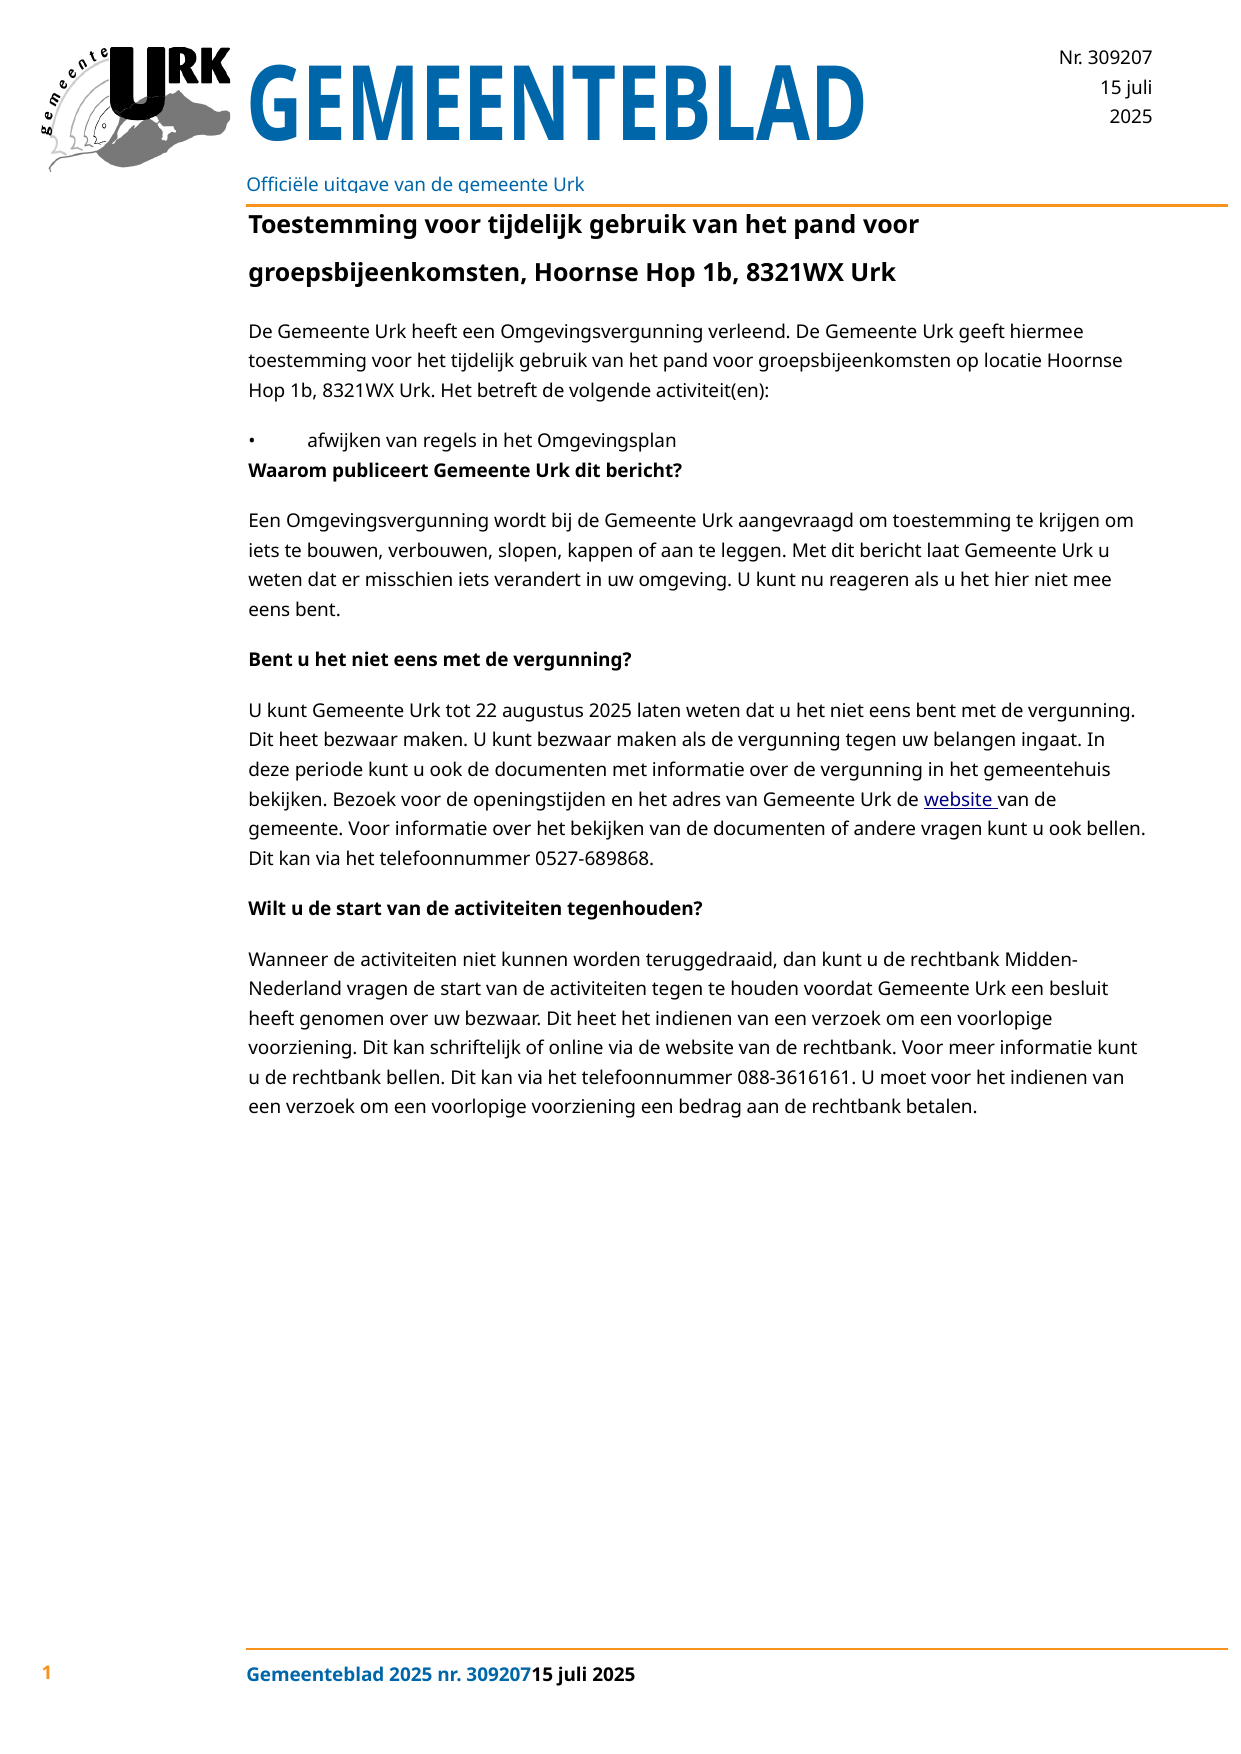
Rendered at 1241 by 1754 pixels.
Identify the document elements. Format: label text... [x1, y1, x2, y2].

text Bent u het niet eens met de vergunning? [248, 647, 1152, 672]
text Wilt u de start van de activiteiten tegenhouden? [248, 895, 1152, 921]
text Een Omgevingsvergunning wordt bij de Gemeente Urk aangevraagd om toestemming te krijgen om iets te bouwen, verbouwen, slopen, kappen of aan te leggen. Met dit bericht laat Gemeente Urk u weten dat er misschien iets verandert in uw omgeving. U kunt nu reageren als u het hier niet mee eens bent. [248, 507, 1152, 622]
text U kunt Gemeente Urk tot 22 augustus 2025 laten weten dat u het niet eens bent met de vergunning. Dit heet bezwaar maken. U kunt bezwaar maken als de vergunning tegen uw belangen ingaat. In deze periode kunt u ook de documenten met informatie over de vergunning in het gemeentehuis bekijken. Bezoek voor de openingstijden en het adres van Gemeente Urk de website van de gemeente. Voor informatie over het bekijken van de documenten of andere vragen kunt u ook bellen. Dit kan via het telefoonnummer 0527-689868. [248, 697, 1152, 871]
text Toestemming voor tijdelijk gebruik van het pand voor groepsbijeenkomsten, Hoornse Hop 1b, 8321WX Urk [248, 207, 1152, 288]
text De Gemeente Urk heeft een Omgevingsvergunning verleend. De Gemeente Urk geeft hiermee toestemming voor het tijdelijk gebruik van het pand voor groepsbijeenkomsten op locatie Hoornse Hop 1b, 8321WX Urk. Het betreft de volgende activiteit(en): [248, 318, 1152, 403]
picture [41, 47, 231, 172]
text Waarom publiceert Gemeente Urk dit bericht? [248, 457, 1152, 483]
text Wanneer de activiteiten niet kunnen worden teruggedraaid, dan kunt u de rechtbank Midden-Nederland vragen de start van de activiteiten tegen te houden voordat Gemeente Urk een besluit heeft genomen over uw bezwaar. Dit heet het indienen van een verzoek om een voorlopige voorziening. Dit kan schriftelijk of online via de website van de rechtbank. Voor meer informatie kunt u de rechtbank bellen. Dit kan via het telefoonnummer 088-3616161. U moet voor het indienen van een verzoek om een voorlopige voorziening een bedrag aan de rechtbank betalen. [248, 946, 1152, 1119]
list afwijken van regels in het Omgevingsplan [248, 427, 1152, 453]
